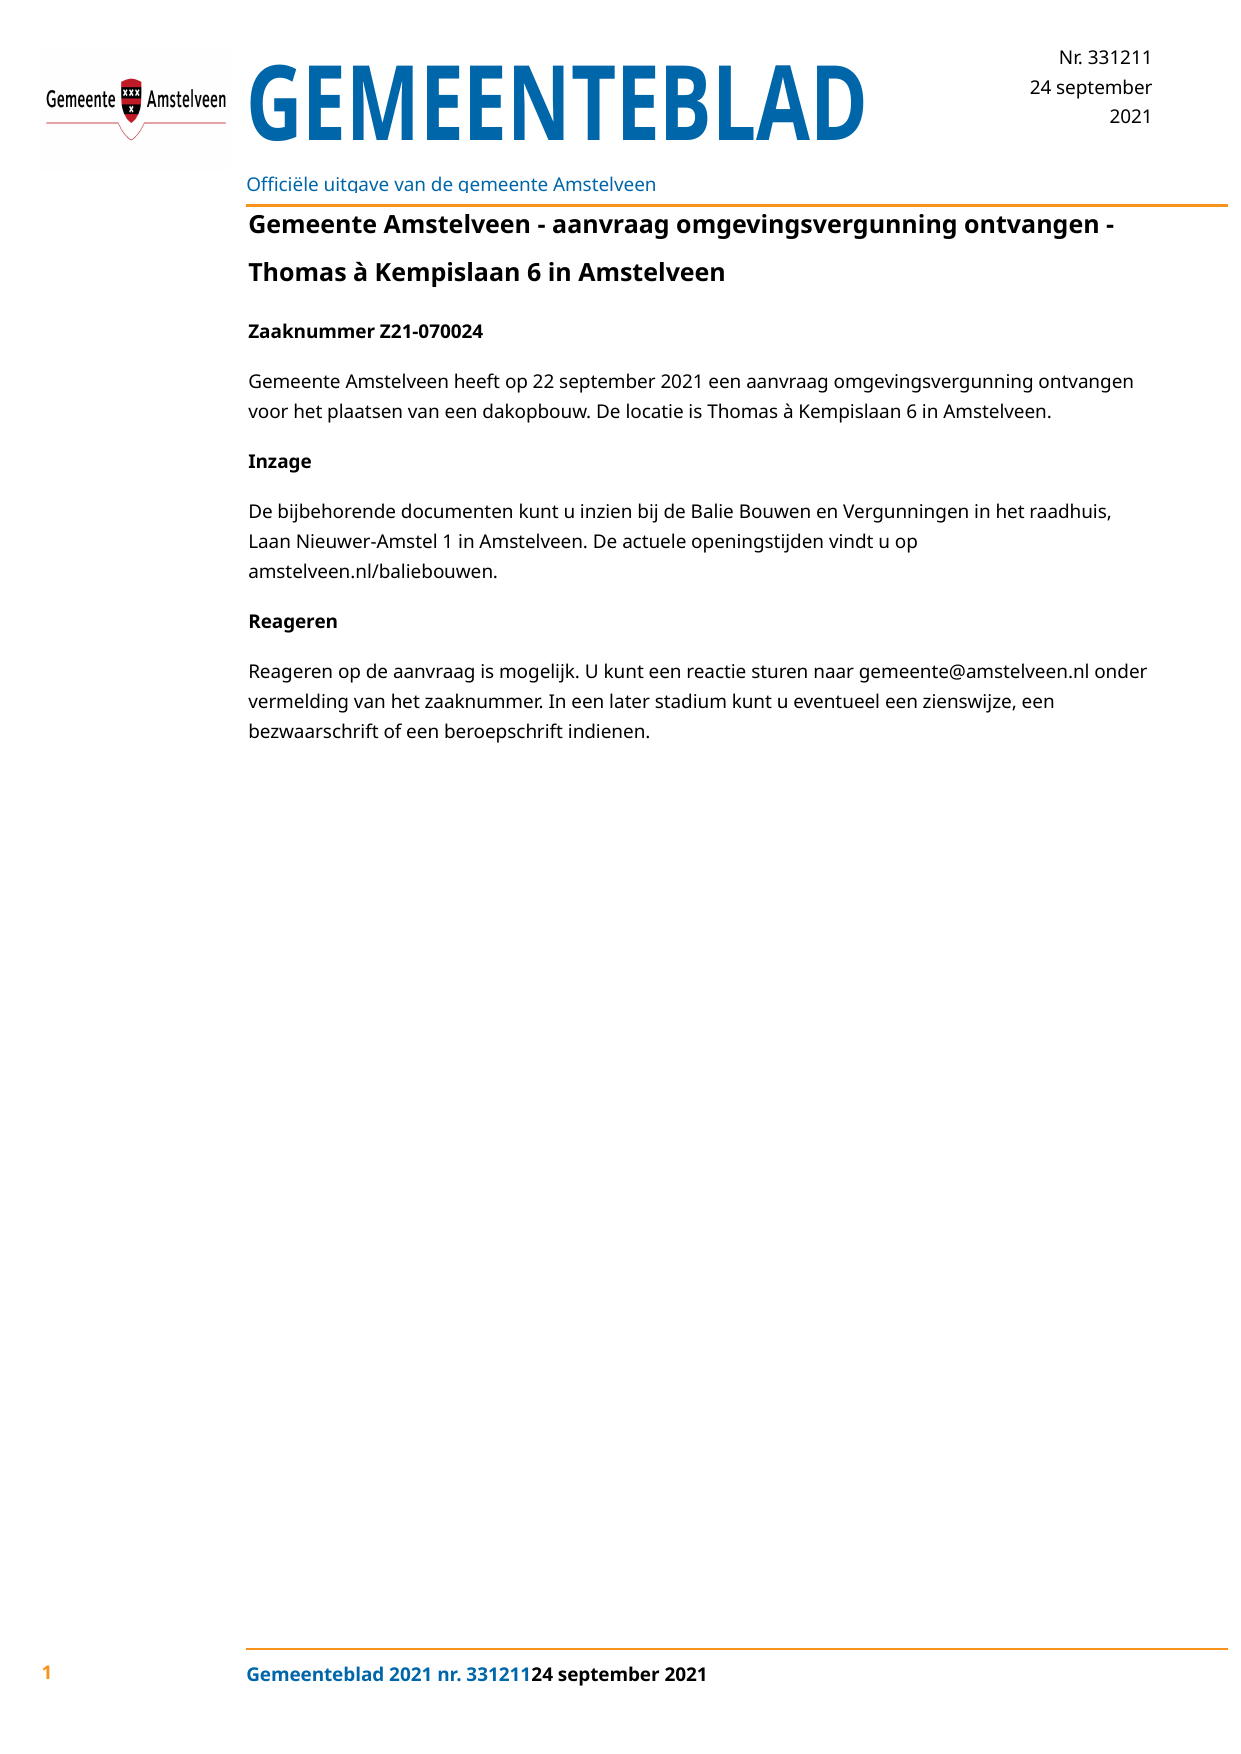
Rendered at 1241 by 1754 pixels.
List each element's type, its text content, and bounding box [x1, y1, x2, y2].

text De bijbehorende documenten kunt u inzien bij de Balie Bouwen en Vergunningen in het raadhuis, Laan Nieuwer-Amstel 1 in Amstelveen. De actuele openingstijden vindt u op amstelveen.nl/baliebouwen. [248, 499, 1152, 584]
text Reageren [248, 608, 1152, 634]
text Zaaknummer Z21-070024 [248, 318, 1152, 344]
text Gemeente Amstelveen - aanvraag omgevingsvergunning ontvangen - Thomas à Kempislaan 6 in Amstelveen [248, 207, 1152, 288]
text Gemeente Amstelveen heeft op 22 september 2021 een aanvraag omgevingsvergunning ontvangen voor het plaatsen van een dakopbouw. De locatie is Thomas à Kempislaan 6 in Amstelveen. [248, 368, 1152, 424]
text Inzage [248, 448, 1152, 474]
text Reageren op de aanvraag is mogelijk. U kunt een reactie sturen naar gemeente@amstelveen.nl onder vermelding van het zaaknummer. In een later stadium kunt u eventueel een zienswijze, een bezwaarschrift of een beroepschrift indienen. [248, 659, 1152, 744]
picture [41, 47, 231, 172]
